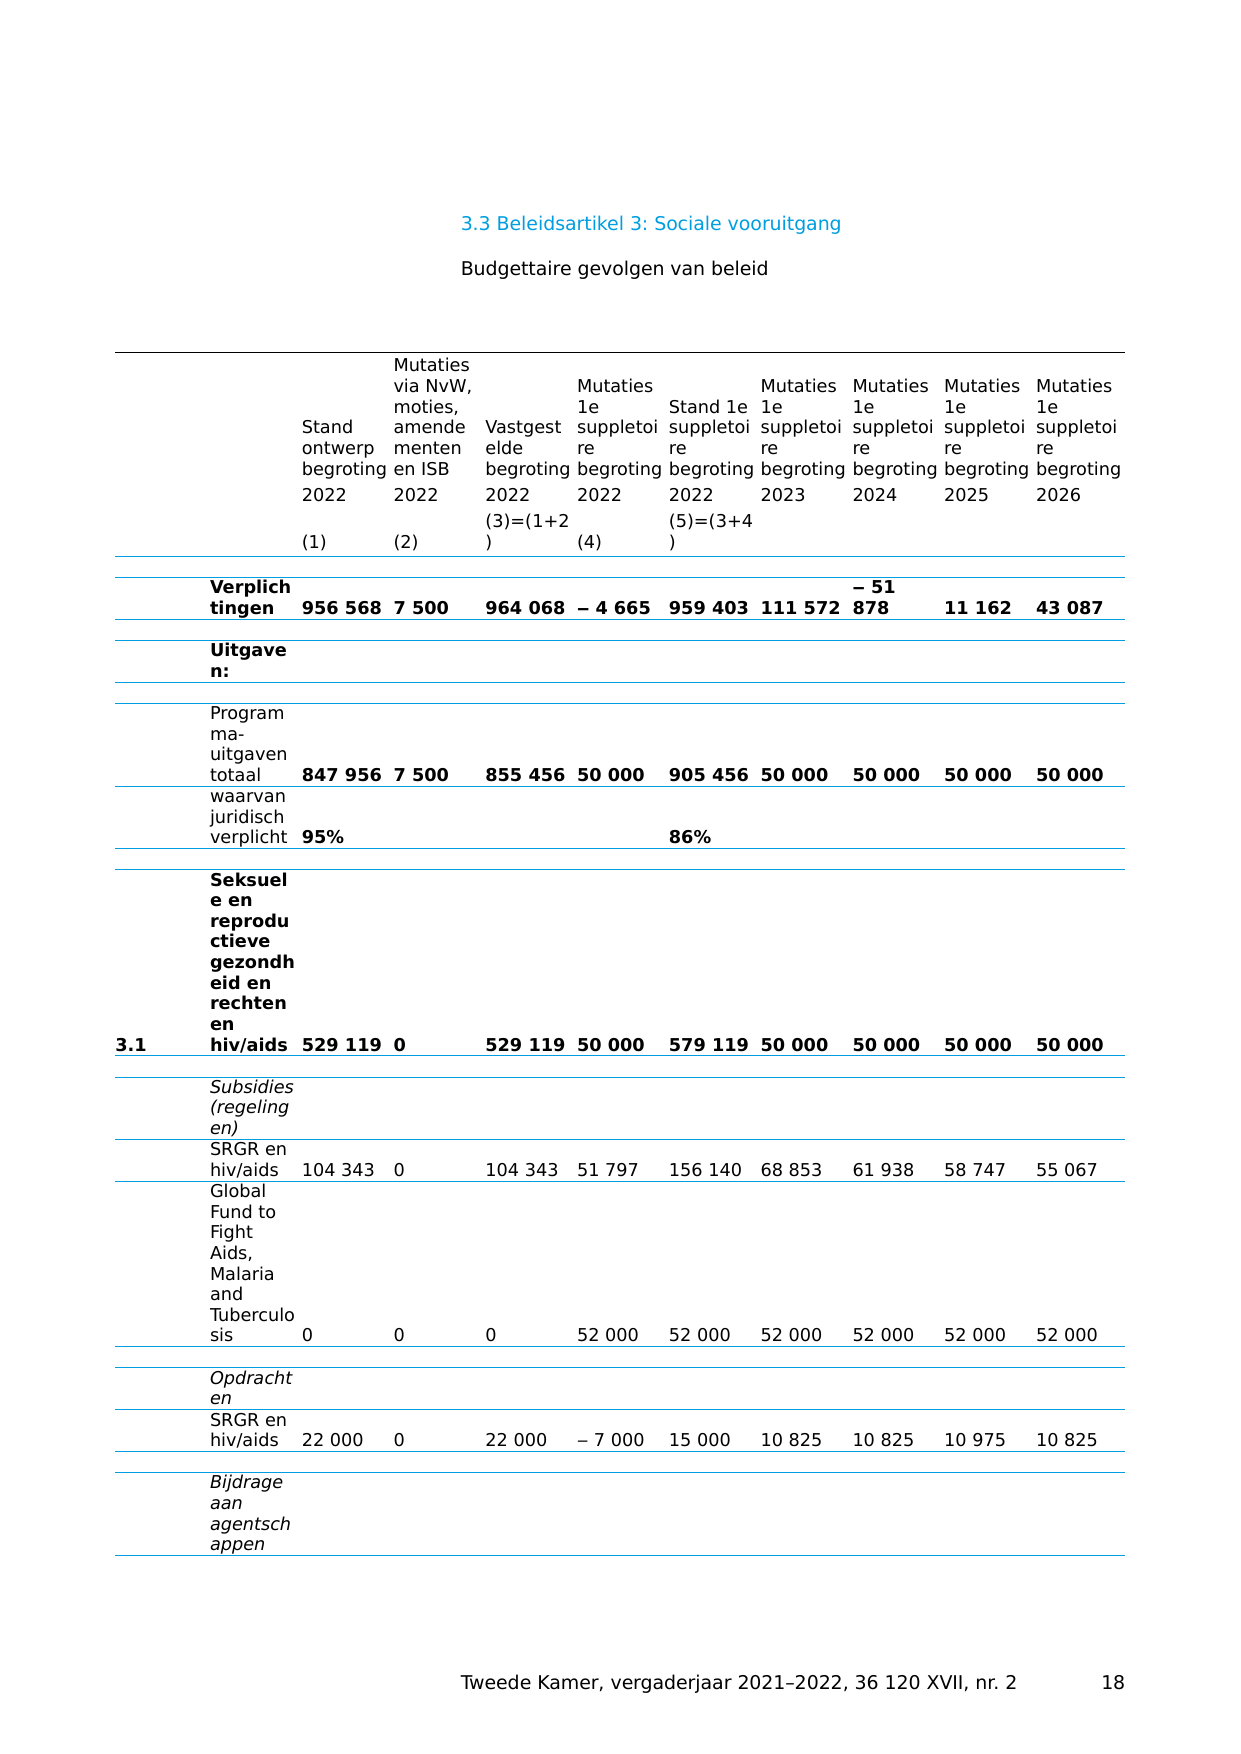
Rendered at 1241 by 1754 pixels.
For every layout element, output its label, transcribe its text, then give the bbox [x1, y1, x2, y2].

table_cell [941, 1452, 1033, 1472]
table_cell Subsidies (regelingen) [207, 1078, 299, 1139]
table_cell [574, 1452, 666, 1472]
table_cell 10 825 [849, 1410, 941, 1451]
table_cell [574, 683, 666, 702]
table_cell [482, 849, 574, 869]
table_cell 22 000 [482, 1410, 574, 1451]
table_cell 2025 [941, 482, 1033, 508]
table_cell 0 [390, 1410, 482, 1451]
table_cell 0 [390, 1182, 482, 1346]
table_cell [1033, 849, 1125, 869]
table_cell 579 119 [666, 870, 757, 1055]
table_cell [482, 683, 574, 702]
table_cell [758, 1473, 849, 1555]
table_cell [1033, 1368, 1125, 1409]
table_cell [849, 509, 941, 556]
table_cell [482, 1368, 574, 1409]
table_cell [115, 557, 207, 577]
table_cell [666, 1078, 757, 1139]
table_cell [115, 482, 207, 508]
table_cell ‒ 51 878 [849, 578, 941, 618]
table_cell 50 000 [849, 870, 941, 1055]
table_cell [390, 1473, 482, 1555]
table_cell [849, 641, 941, 681]
table_cell 3.1 [115, 870, 207, 1055]
table_cell Mutaties via NvW, moties, amendementen en ISB [390, 353, 482, 482]
table_cell 0 [299, 1182, 390, 1346]
table_cell [758, 1056, 849, 1076]
table_cell [115, 704, 207, 786]
table_cell 95% [299, 787, 390, 848]
table_cell (2) [390, 509, 482, 556]
table_cell [574, 1078, 666, 1139]
table_cell [666, 557, 757, 577]
table_cell Mutaties 1e suppletoire begroting [1033, 353, 1125, 482]
table_cell [574, 620, 666, 639]
table_cell [1033, 509, 1125, 556]
table_cell [941, 641, 1033, 681]
table_cell [115, 787, 207, 848]
table_cell Bijdrage aan agentschappen [207, 1473, 299, 1555]
table_cell [207, 1347, 299, 1367]
table_cell [115, 1347, 207, 1367]
table_cell [482, 1078, 574, 1139]
table_cell 50 000 [849, 704, 941, 786]
table_cell ‒ 4 665 [574, 578, 666, 618]
table_cell [849, 1056, 941, 1076]
table_cell [666, 641, 757, 681]
table_cell 61 938 [849, 1140, 941, 1181]
table_cell [299, 557, 390, 577]
table_cell [849, 620, 941, 639]
table_cell [207, 1056, 299, 1076]
table_cell [482, 1452, 574, 1472]
table_cell [207, 683, 299, 702]
table_cell [941, 1473, 1033, 1555]
table_cell [758, 1368, 849, 1409]
table_cell [666, 1452, 757, 1472]
table_cell 22 000 [299, 1410, 390, 1451]
table_cell Global Fund to Fight Aids, Malaria and Tuberculosis [207, 1182, 299, 1346]
table_cell 104 343 [299, 1140, 390, 1181]
table_cell 11 162 [941, 578, 1033, 618]
table_cell [758, 509, 849, 556]
table_cell [941, 1078, 1033, 1139]
table_cell 905 456 [666, 704, 757, 786]
table_header Tabel 5 Budgettaire gevolgen van beleid artikel 3 Sociale vooruitgang (Eerste suppletoire begroting) (bedragen x € 1.000) [115, 304, 1125, 352]
table_cell [115, 641, 207, 681]
table_cell 529 119 [299, 870, 390, 1055]
table_cell (4) [574, 509, 666, 556]
table_cell (5)=(3+4) [666, 509, 757, 556]
table_cell Mutaties 1e suppletoire begroting [758, 353, 849, 482]
table_cell [115, 1056, 207, 1076]
table_cell [390, 641, 482, 681]
table_cell [758, 620, 849, 639]
table_cell [1033, 620, 1125, 639]
table_cell (3)=(1+2) [482, 509, 574, 556]
table_cell 2022 [299, 482, 390, 508]
table_cell [1033, 683, 1125, 702]
table_cell [666, 1056, 757, 1076]
table_cell Seksuele en reproductieve gezondheid en rechten en hiv/aids [207, 870, 299, 1055]
table_cell 7 500 [390, 578, 482, 618]
table_cell 2022 [390, 482, 482, 508]
table_cell [207, 1452, 299, 1472]
table_cell [207, 620, 299, 639]
table_cell 50 000 [758, 870, 849, 1055]
table_cell 50 000 [941, 870, 1033, 1055]
table_cell Stand 1e suppletoire begroting [666, 353, 757, 482]
table_cell [941, 849, 1033, 869]
table_cell 0 [390, 1140, 482, 1181]
table_cell [849, 683, 941, 702]
table_cell Stand ontwerp begroting [299, 353, 390, 482]
table_cell [574, 641, 666, 681]
table_cell [207, 557, 299, 577]
table_cell [390, 620, 482, 639]
table_cell [941, 1368, 1033, 1409]
table_cell SRGR en hiv/aids [207, 1410, 299, 1451]
table_cell [758, 557, 849, 577]
table_cell Verplichtingen [207, 578, 299, 618]
table_cell [574, 849, 666, 869]
table_cell [115, 620, 207, 639]
table_cell SRGR en hiv/aids [207, 1140, 299, 1181]
title Budgettaire gevolgen van beleid [461, 258, 1125, 280]
table_cell [941, 620, 1033, 639]
table_cell [390, 1368, 482, 1409]
table_cell 52 000 [758, 1182, 849, 1346]
table_cell 15 000 [666, 1410, 757, 1451]
table_cell 43 087 [1033, 578, 1125, 618]
table_cell [666, 1347, 757, 1367]
table_cell [115, 1368, 207, 1409]
table_cell [574, 787, 666, 848]
table_cell [115, 1182, 207, 1346]
table_cell [390, 787, 482, 848]
table_cell [941, 1347, 1033, 1367]
table_cell [482, 641, 574, 681]
table_cell 68 853 [758, 1140, 849, 1181]
table_cell waarvan juridisch verplicht [207, 787, 299, 848]
table_cell [115, 1473, 207, 1555]
table_cell [299, 1056, 390, 1076]
table_cell [574, 557, 666, 577]
table_cell [666, 849, 757, 869]
table_cell [758, 1452, 849, 1472]
table_cell [666, 1368, 757, 1409]
table_cell Uitgaven: [207, 641, 299, 681]
table_cell [390, 1452, 482, 1472]
table_cell 10 825 [1033, 1410, 1125, 1451]
table_cell 847 956 [299, 704, 390, 786]
table_cell 50 000 [574, 704, 666, 786]
table_cell [115, 578, 207, 618]
table_cell 104 343 [482, 1140, 574, 1181]
table_cell Mutaties 1e suppletoire begroting [849, 353, 941, 482]
table_cell 959 403 [666, 578, 757, 618]
table_cell [482, 620, 574, 639]
table_cell 956 568 [299, 578, 390, 618]
table_cell 855 456 [482, 704, 574, 786]
table_cell 2026 [1033, 482, 1125, 508]
table_cell [482, 557, 574, 577]
table_cell 50 000 [758, 704, 849, 786]
table_cell 111 572 [758, 578, 849, 618]
table_cell 52 000 [941, 1182, 1033, 1346]
table_cell [849, 787, 941, 848]
table_cell 0 [482, 1182, 574, 1346]
table_cell [1033, 1078, 1125, 1139]
table_cell [482, 1347, 574, 1367]
table_cell [849, 1473, 941, 1555]
table_cell 50 000 [1033, 704, 1125, 786]
table_cell [849, 1078, 941, 1139]
table_cell [390, 1347, 482, 1367]
table_cell 2023 [758, 482, 849, 508]
table_cell 55 067 [1033, 1140, 1125, 1181]
table_cell [941, 557, 1033, 577]
table_cell [666, 620, 757, 639]
table_cell [299, 849, 390, 869]
table_cell 2022 [482, 482, 574, 508]
table_cell [299, 1078, 390, 1139]
table_cell [849, 557, 941, 577]
table_cell [758, 1347, 849, 1367]
table_cell [574, 1473, 666, 1555]
table_cell [390, 557, 482, 577]
table_cell [758, 1078, 849, 1139]
table_cell [299, 641, 390, 681]
table_cell [115, 1078, 207, 1139]
table_cell 52 000 [666, 1182, 757, 1346]
table_cell [1033, 1347, 1125, 1367]
table_cell [1033, 1473, 1125, 1555]
table_cell [115, 353, 207, 482]
table_cell 50 000 [941, 704, 1033, 786]
table_cell [758, 849, 849, 869]
table_cell [849, 1368, 941, 1409]
table_cell ‒ 7 000 [574, 1410, 666, 1451]
table_cell [1033, 1452, 1125, 1472]
table_cell 964 068 [482, 578, 574, 618]
table_cell [1033, 787, 1125, 848]
table_cell [574, 1056, 666, 1076]
table_cell [666, 1473, 757, 1555]
table_cell [758, 787, 849, 848]
table_cell [849, 849, 941, 869]
table_cell [115, 849, 207, 869]
table_cell [299, 1368, 390, 1409]
table_cell [849, 1452, 941, 1472]
table_cell [299, 1473, 390, 1555]
table_cell 7 500 [390, 704, 482, 786]
table_cell [207, 849, 299, 869]
table_cell 0 [390, 870, 482, 1055]
table_cell 52 000 [1033, 1182, 1125, 1346]
table_cell [941, 683, 1033, 702]
table_cell (1) [299, 509, 390, 556]
table_cell [115, 1140, 207, 1181]
table_cell 2024 [849, 482, 941, 508]
table_cell [482, 787, 574, 848]
table_cell [666, 683, 757, 702]
table_cell 52 000 [849, 1182, 941, 1346]
table_cell 51 797 [574, 1140, 666, 1181]
table_cell [207, 509, 299, 556]
table_cell [1033, 641, 1125, 681]
table_cell [115, 1452, 207, 1472]
table_cell [390, 1078, 482, 1139]
table_cell 50 000 [574, 870, 666, 1055]
table_cell [390, 1056, 482, 1076]
table_cell 58 747 [941, 1140, 1033, 1181]
table_cell [941, 787, 1033, 848]
table_cell 10 975 [941, 1410, 1033, 1451]
table_cell [941, 1056, 1033, 1076]
table_cell Mutaties 1e suppletoire begroting [941, 353, 1033, 482]
table_cell [299, 683, 390, 702]
table_cell [574, 1368, 666, 1409]
table_cell Opdrachten [207, 1368, 299, 1409]
table_cell [115, 1410, 207, 1451]
table_cell Programma-uitgaven totaal [207, 704, 299, 786]
table_cell [115, 683, 207, 702]
table_cell 50 000 [1033, 870, 1125, 1055]
table_cell [390, 683, 482, 702]
table_cell [758, 641, 849, 681]
table_cell 10 825 [758, 1410, 849, 1451]
table_cell [849, 1347, 941, 1367]
table_cell 52 000 [574, 1182, 666, 1346]
table_cell [574, 1347, 666, 1367]
table_cell [758, 683, 849, 702]
table_cell Vastgestelde begroting [482, 353, 574, 482]
title 3.3 Beleidsartikel 3: Sociale vooruitgang [461, 213, 1125, 235]
table_cell [299, 1347, 390, 1367]
table_cell 529 119 [482, 870, 574, 1055]
table_cell 156 140 [666, 1140, 757, 1181]
table_cell 2022 [666, 482, 757, 508]
table_cell [207, 482, 299, 508]
table_cell [482, 1473, 574, 1555]
table_cell 2022 [574, 482, 666, 508]
table_cell [207, 353, 299, 482]
table_cell 86% [666, 787, 757, 848]
table_cell [1033, 557, 1125, 577]
table_cell [1033, 1056, 1125, 1076]
table_cell [115, 509, 207, 556]
table_cell Mutaties 1e suppletoire begroting [574, 353, 666, 482]
table_cell [299, 620, 390, 639]
table_cell [390, 849, 482, 869]
table_cell [941, 509, 1033, 556]
table_cell [299, 1452, 390, 1472]
table_cell [482, 1056, 574, 1076]
